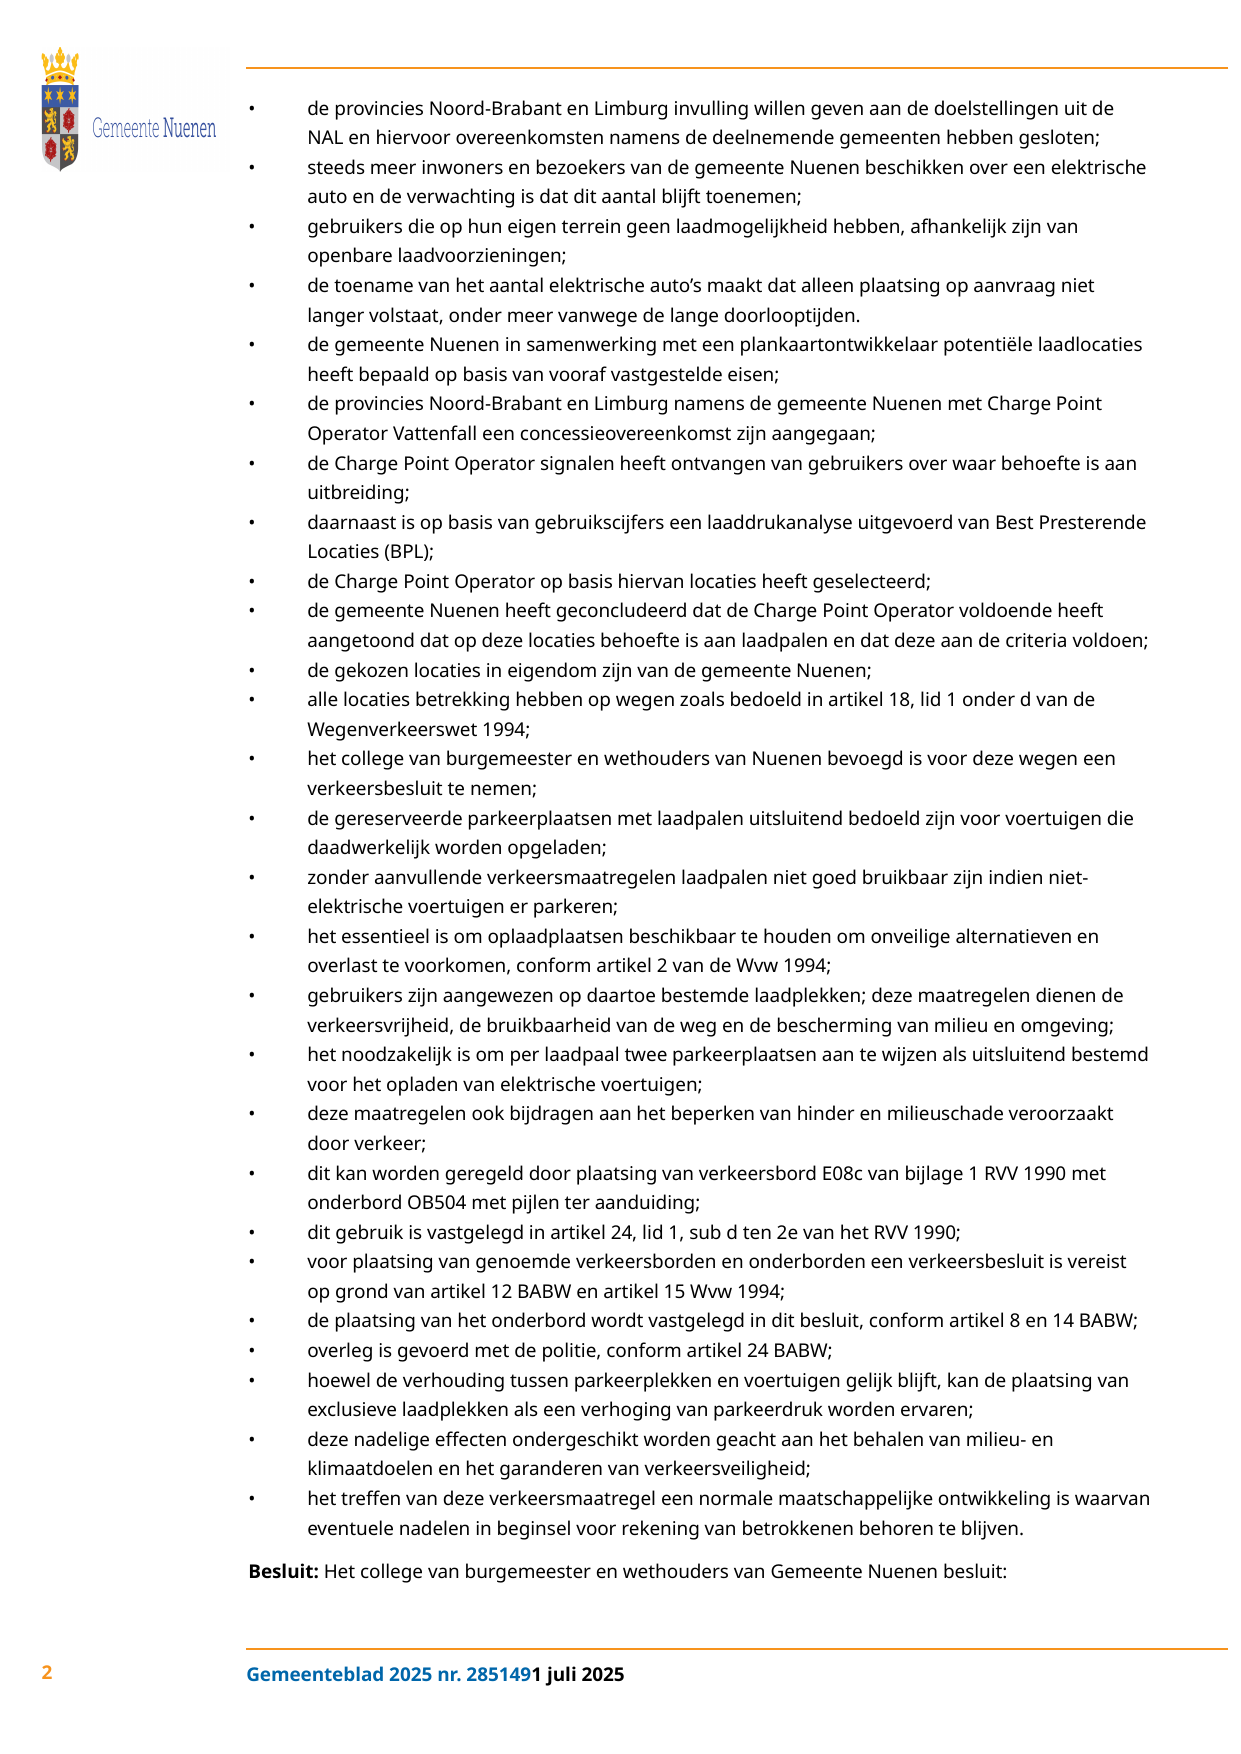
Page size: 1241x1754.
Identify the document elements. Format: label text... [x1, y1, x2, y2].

list deze nadelige effecten ondergeschikt worden geacht aan het behalen van milieu- en klimaatdoelen en het garanderen van verkeersveiligheid; [248, 1426, 1152, 1481]
list dit gebruik is vastgelegd in artikel 24, lid 1, sub d ten 2e van het RVV 1990; [248, 1219, 1152, 1245]
list de Charge Point Operator signalen heeft ontvangen van gebruikers over waar behoefte is aan uitbreiding; [248, 450, 1152, 505]
list overleg is gevoerd met de politie, conform artikel 24 BABW; [248, 1337, 1152, 1363]
list steeds meer inwoners en bezoekers van de gemeente Nuenen beschikken over een elektrische auto en de verwachting is dat dit aantal blijft toenemen; [248, 154, 1152, 209]
list de provincies Noord-Brabant en Limburg invulling willen geven aan de doelstellingen uit de NAL en hiervoor overeenkomsten namens de deelnemende gemeenten hebben gesloten; [248, 95, 1152, 150]
list hoewel de verhouding tussen parkeerplekken en voertuigen gelijk blijft, kan de plaatsing van exclusieve laadplekken als een verhoging van parkeerdruk worden ervaren; [248, 1367, 1152, 1422]
list daarnaast is op basis van gebruikscijfers een laaddrukanalyse uitgevoerd van Best Presterende Locaties (BPL); [248, 509, 1152, 564]
list het treffen van deze verkeersmaatregel een normale maatschappelijke ontwikkeling is waarvan eventuele nadelen in beginsel voor rekening van betrokkenen behoren te blijven. [248, 1485, 1152, 1541]
list de gemeente Nuenen in samenwerking met een plankaartontwikkelaar potentiële laadlocaties heeft bepaald op basis van vooraf vastgestelde eisen; [248, 331, 1152, 387]
list het noodzakelijk is om per laadpaal twee parkeerplaatsen aan te wijzen als uitsluitend bestemd voor het opladen van elektrische voertuigen; [248, 1041, 1152, 1097]
list dit kan worden geregeld door plaatsing van verkeersbord E08c van bijlage 1 RVV 1990 met onderbord OB504 met pijlen ter aanduiding; [248, 1160, 1152, 1215]
list alle locaties betrekking hebben op wegen zoals bedoeld in artikel 18, lid 1 onder d van de Wegenverkeerswet 1994; [248, 686, 1152, 742]
list de gereserveerde parkeerplaatsen met laadpalen uitsluitend bedoeld zijn voor voertuigen die daadwerkelijk worden opgeladen; [248, 805, 1152, 860]
list gebruikers die op hun eigen terrein geen laadmogelijkheid hebben, afhankelijk zijn van openbare laadvoorzieningen; [248, 213, 1152, 268]
list zonder aanvullende verkeersmaatregelen laadpalen niet goed bruikbaar zijn indien niet-elektrische voertuigen er parkeren; [248, 864, 1152, 919]
picture [41, 47, 231, 172]
list de toename van het aantal elektrische auto’s maakt dat alleen plaatsing op aanvraag niet langer volstaat, onder meer vanwege de lange doorlooptijden. [248, 272, 1152, 328]
list de provincies Noord-Brabant en Limburg namens de gemeente Nuenen met Charge Point Operator Vattenfall een concessieovereenkomst zijn aangegaan; [248, 391, 1152, 446]
list de Charge Point Operator op basis hiervan locaties heeft geselecteerd; [248, 568, 1152, 594]
list de gekozen locaties in eigendom zijn van de gemeente Nuenen; [248, 657, 1152, 683]
list voor plaatsing van genoemde verkeersborden en onderborden een verkeersbesluit is vereist op grond van artikel 12 BABW en artikel 15 Wvw 1994; [248, 1248, 1152, 1304]
list het college van burgemeester en wethouders van Nuenen bevoegd is voor deze wegen een verkeersbesluit te nemen; [248, 746, 1152, 801]
list het essentieel is om oplaadplaatsen beschikbaar te houden om onveilige alternatieven en overlast te voorkomen, conform artikel 2 van de Wvw 1994; [248, 923, 1152, 978]
list deze maatregelen ook bijdragen aan het beperken van hinder en milieuschade veroorzaakt door verkeer; [248, 1101, 1152, 1156]
list de plaatsing van het onderbord wordt vastgelegd in dit besluit, conform artikel 8 en 14 BABW; [248, 1308, 1152, 1333]
list gebruikers zijn aangewezen op daartoe bestemde laadplekken; deze maatregelen dienen de verkeersvrijheid, de bruikbaarheid van de weg en de bescherming van milieu en omgeving; [248, 982, 1152, 1038]
text Besluit: Het college van burgemeester en wethouders van Gemeente Nuenen besluit: [248, 1558, 1152, 1584]
list de gemeente Nuenen heeft geconcludeerd dat de Charge Point Operator voldoende heeft aangetoond dat op deze locaties behoefte is aan laadpalen en dat deze aan de criteria voldoen; [248, 598, 1152, 653]
